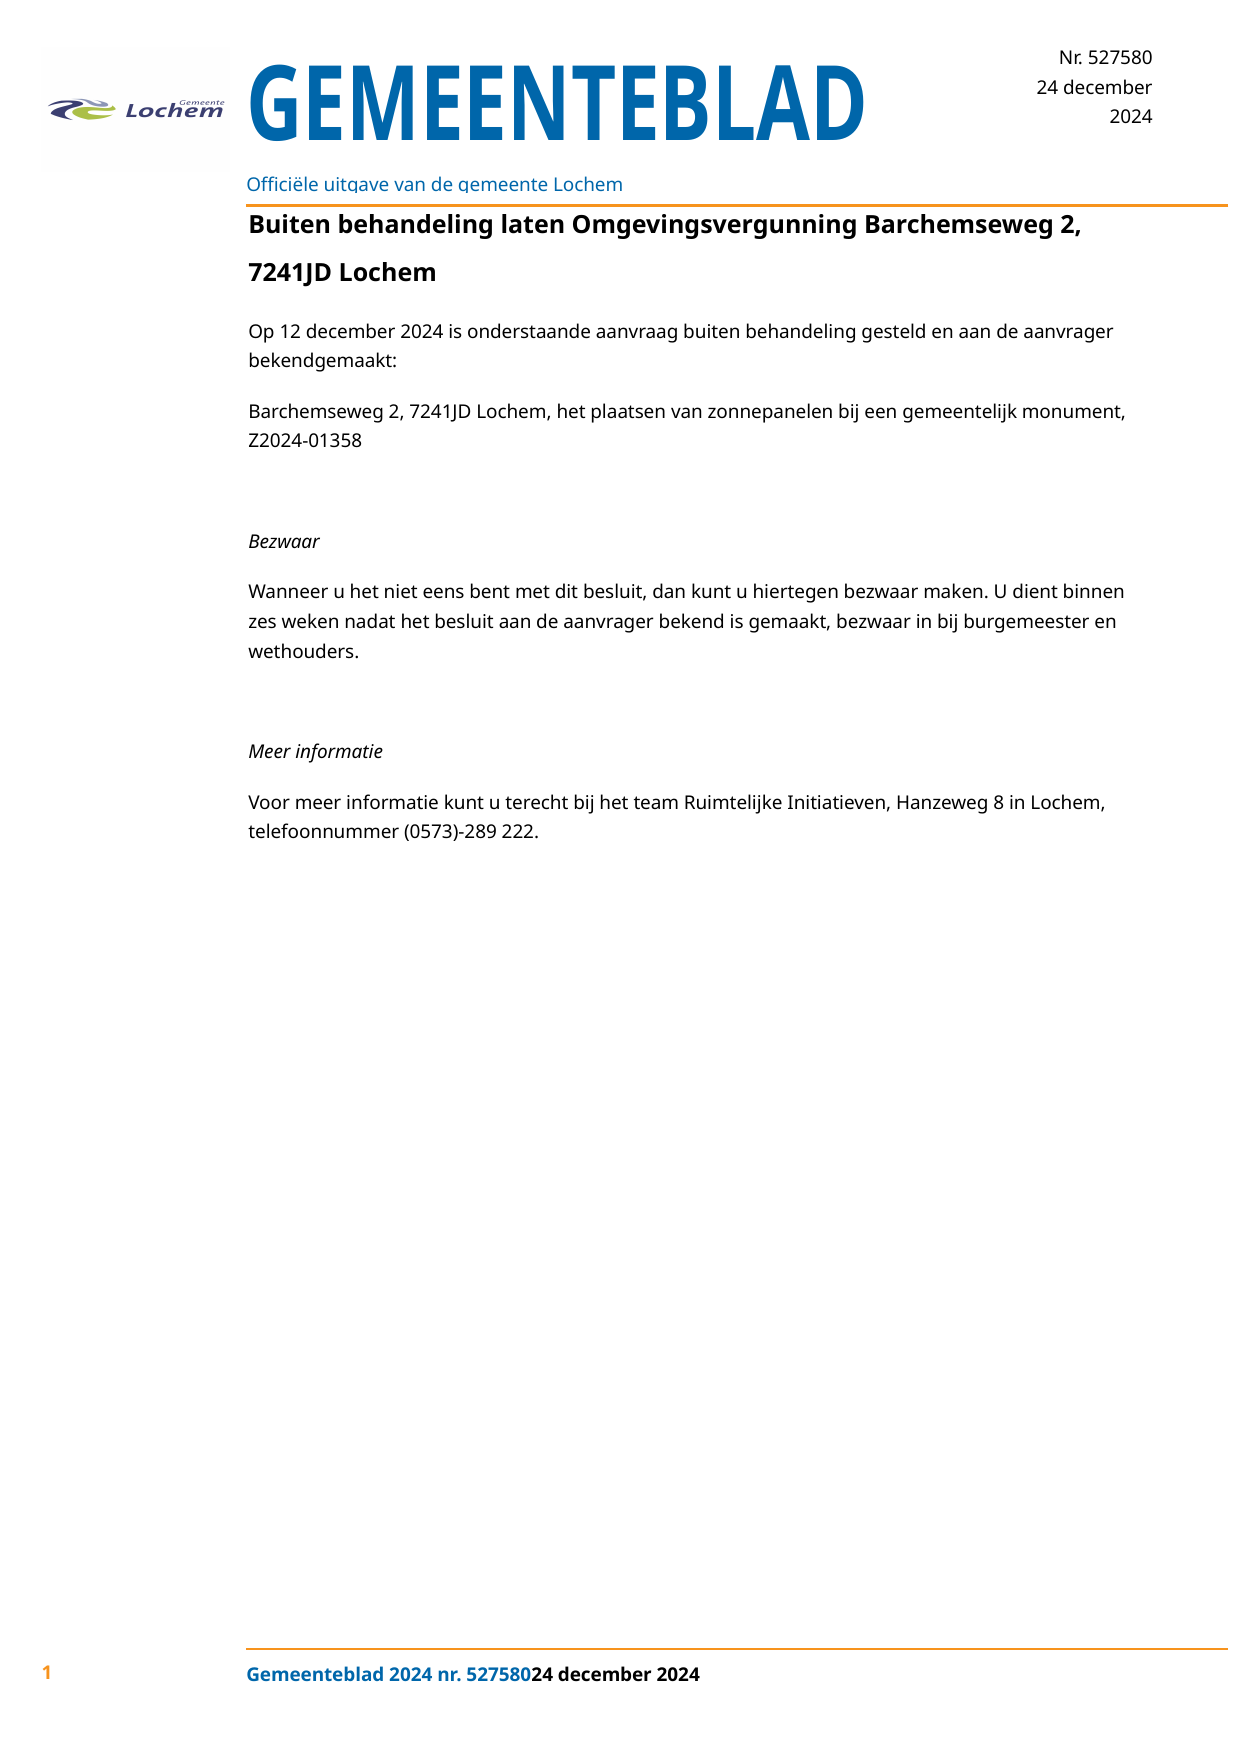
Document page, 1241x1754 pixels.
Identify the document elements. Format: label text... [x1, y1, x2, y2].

text Meer informatie [248, 739, 1152, 764]
text Barchemseweg 2, 7241JD Lochem, het plaatsen van zonnepanelen bij een gemeentelijk monument, Z2024-01358 [248, 398, 1152, 453]
text Buiten behandeling laten Omgevingsvergunning Barchemseweg 2, 7241JD Lochem [248, 207, 1152, 288]
picture [41, 47, 231, 172]
text Voor meer informatie kunt u terecht bij het team Ruimtelijke Initiatieven, Hanzeweg 8 in Lochem, telefoonnummer (0573)-289 222. [248, 789, 1152, 844]
text Op 12 december 2024 is onderstaande aanvraag buiten behandeling gesteld en aan de aanvrager bekendgemaakt: [248, 318, 1152, 373]
text Bezwaar [248, 528, 1152, 554]
text Wanneer u het niet eens bent met dit besluit, dan kunt u hiertegen bezwaar maken. U dient binnen zes weken nadat het besluit aan de aanvrager bekend is gemaakt, bezwaar in bij burgemeester en wethouders. [248, 579, 1152, 664]
